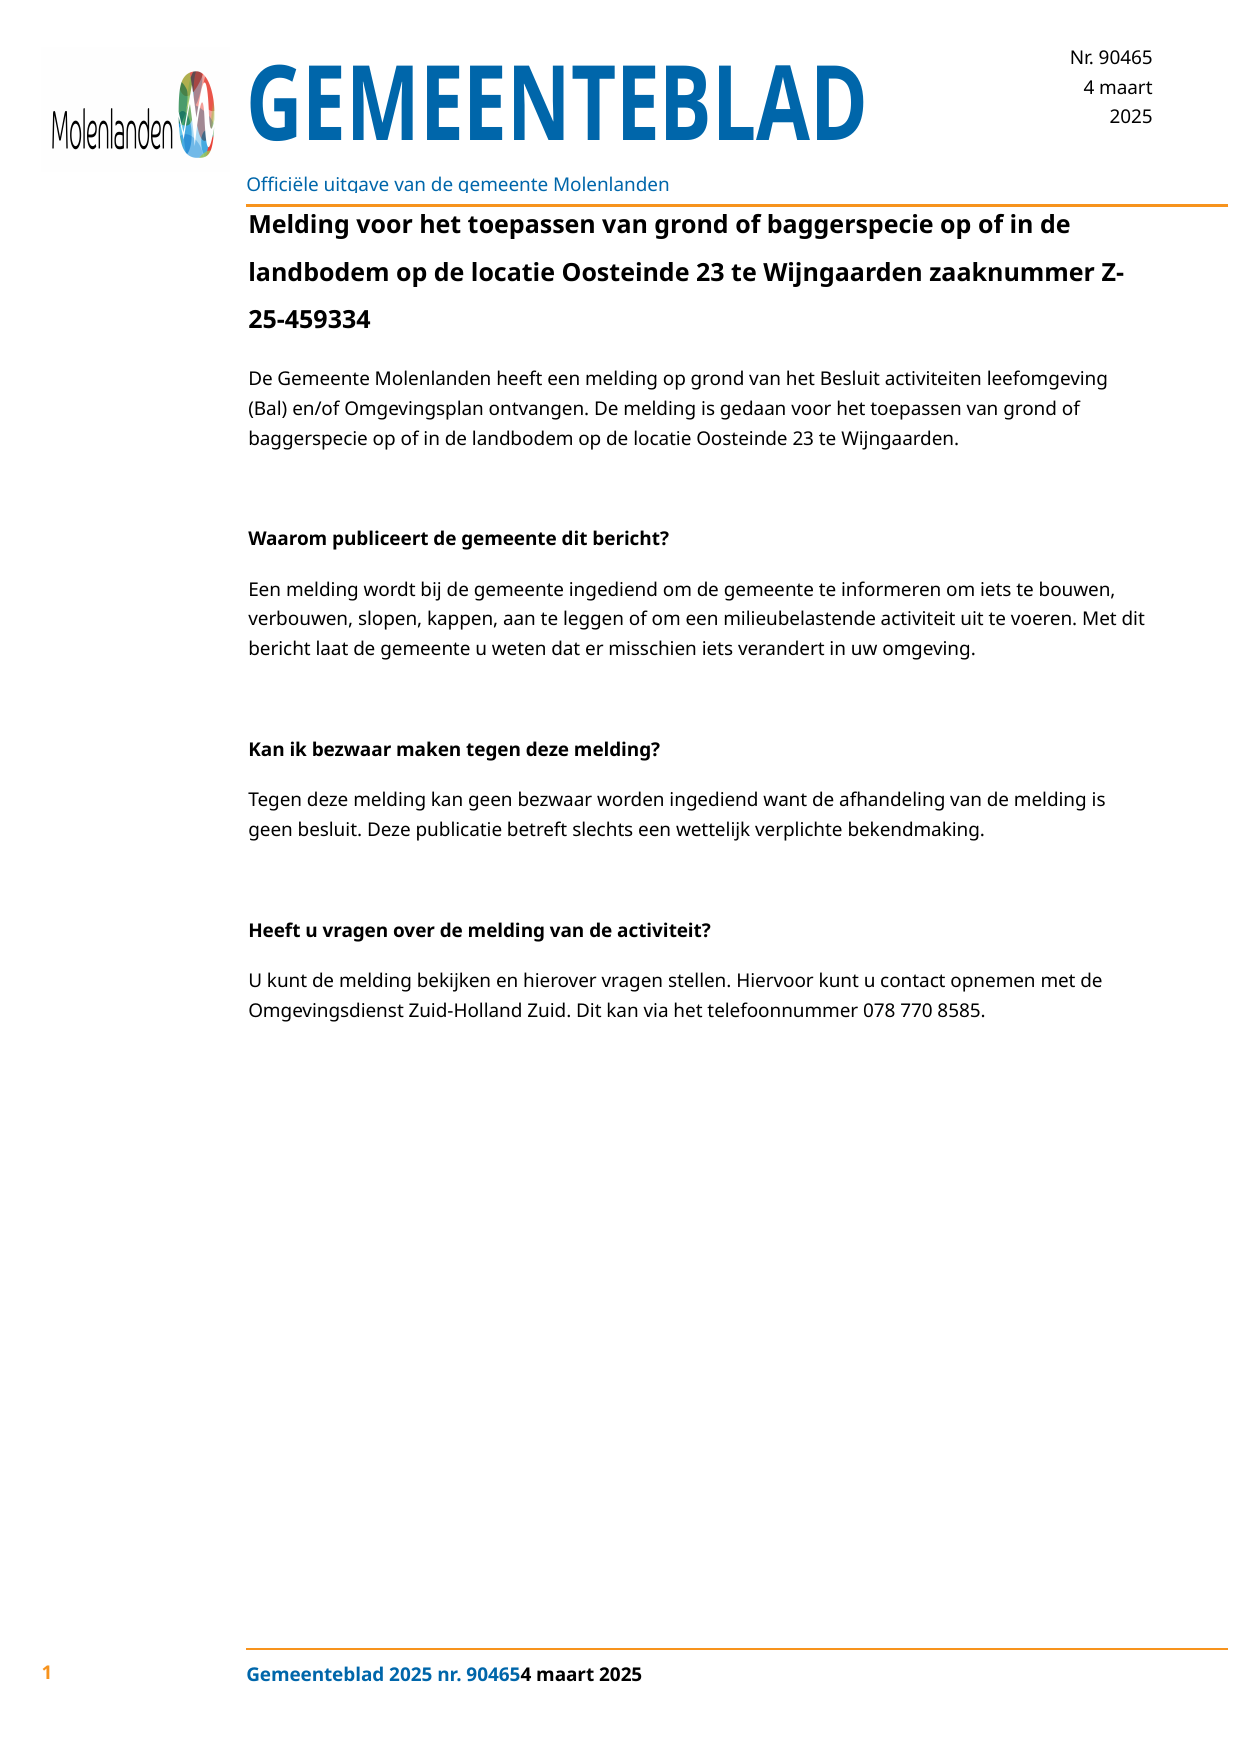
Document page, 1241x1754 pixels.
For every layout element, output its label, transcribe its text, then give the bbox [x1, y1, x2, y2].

picture [41, 47, 231, 172]
text Kan ik bezwaar maken tegen deze melding? [248, 736, 1152, 762]
text Heeft u vragen over de melding van de activiteit? [248, 917, 1152, 942]
text De Gemeente Molenlanden heeft een melding op grond van het Besluit activiteiten leefomgeving (Bal) en/of Omgevingsplan ontvangen. De melding is gedaan voor het toepassen van grond of baggerspecie op of in de landbodem op de locatie Oosteinde 23 te Wijngaarden. [248, 366, 1152, 450]
text Waarom publiceert de gemeente dit bericht? [248, 526, 1152, 551]
text U kunt de melding bekijken en hierover vragen stellen. Hiervoor kunt u contact opnemen met de Omgevingsdienst Zuid-Holland Zuid. Dit kan via het telefoonnummer 078 770 8585. [248, 967, 1152, 1022]
text Tegen deze melding kan geen bezwaar worden ingediend want de afhandeling van de melding is geen besluit. Deze publicatie betreft slechts een wettelijk verplichte bekendmaking. [248, 786, 1152, 842]
text Melding voor het toepassen van grond of baggerspecie op of in de landbodem op de locatie Oosteinde 23 te Wijngaarden zaaknummer Z-25-459334 [248, 207, 1152, 336]
text Een melding wordt bij de gemeente ingediend om de gemeente te informeren om iets te bouwen, verbouwen, slopen, kappen, aan te leggen of om een milieubelastende activiteit uit te voeren. Met dit bericht laat de gemeente u weten dat er misschien iets verandert in uw omgeving. [248, 576, 1152, 661]
